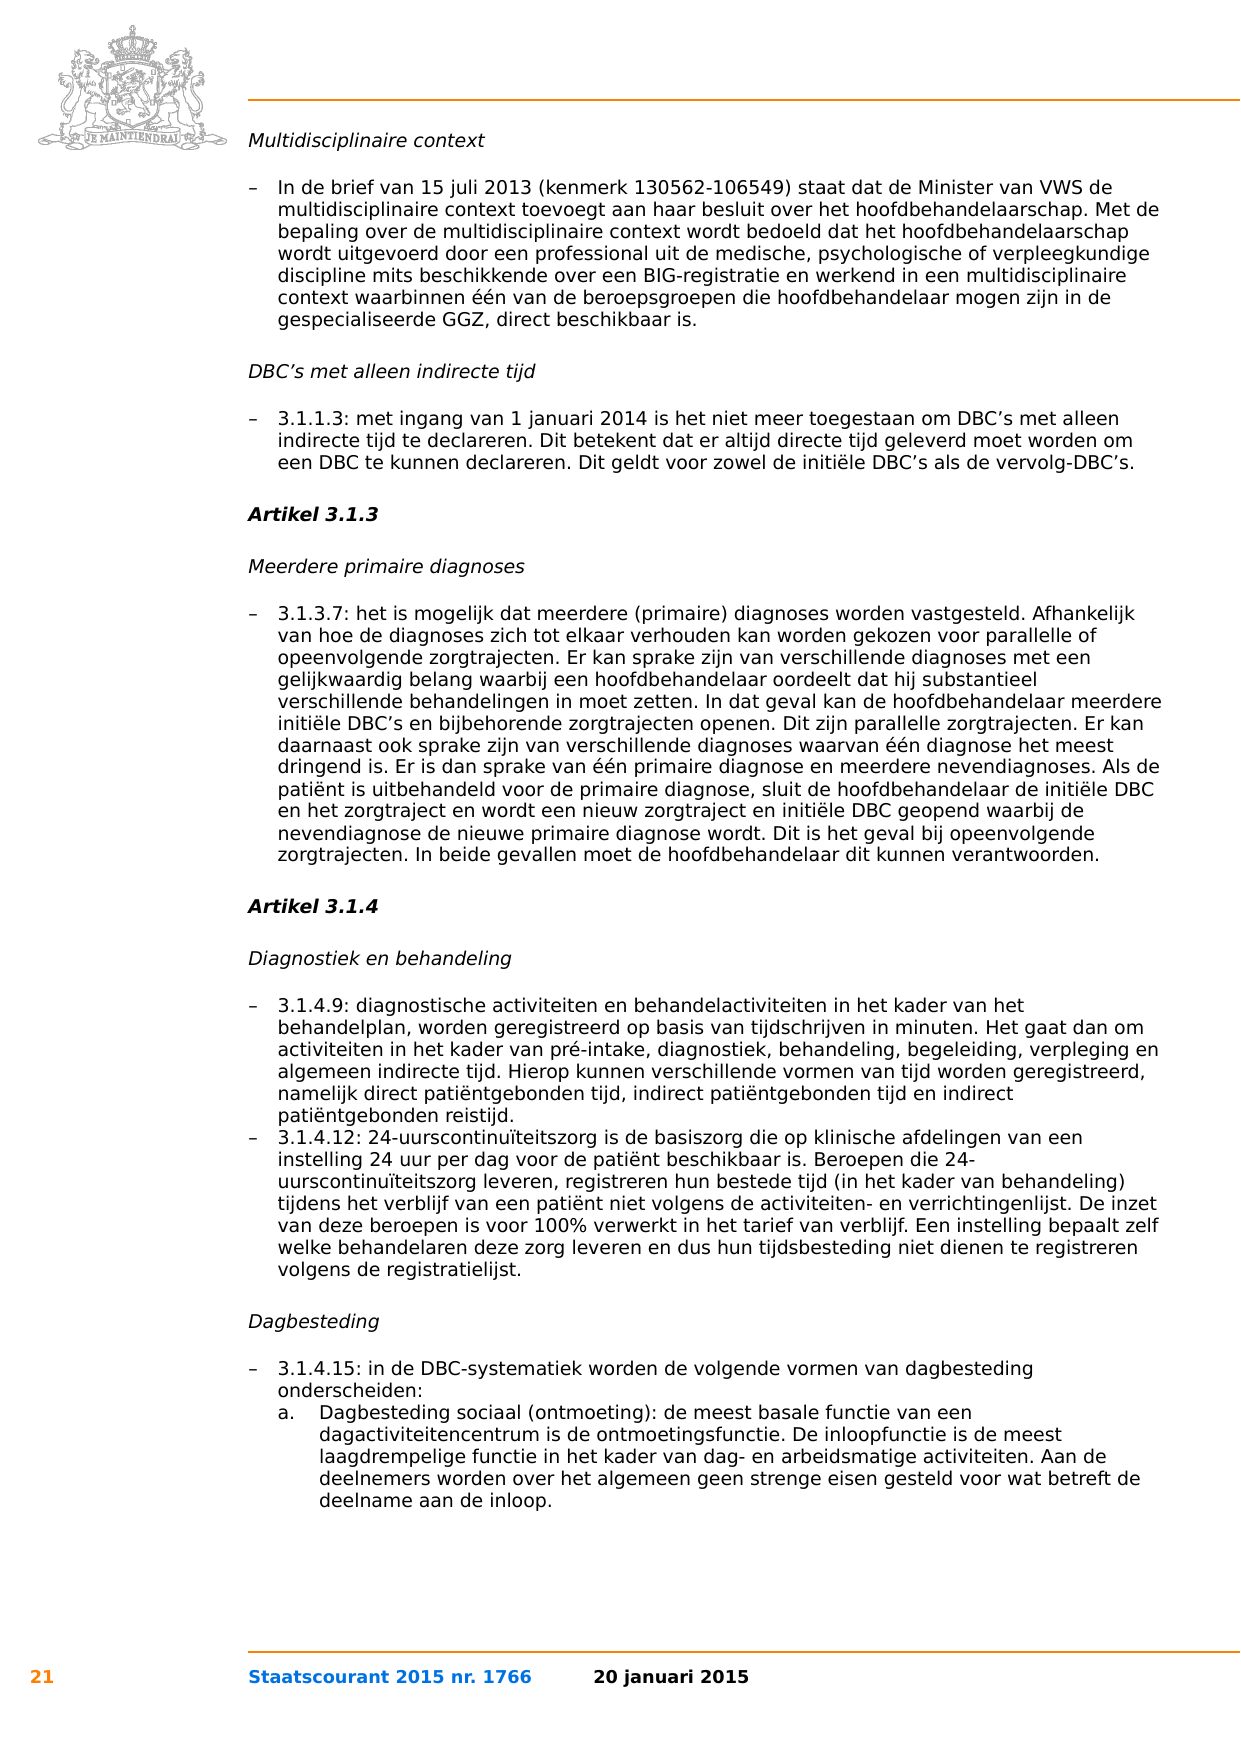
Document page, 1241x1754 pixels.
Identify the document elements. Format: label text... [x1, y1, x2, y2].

text – 3.1.1.3: met ingang van 1 januari 2014 is het niet meer toegestaan om DBC’s met alleen indirecte tijd te declareren. Dit betekent dat er altijd directe tijd geleverd moet worden om een DBC te kunnen declareren. Dit geldt voor zowel de initiële DBC’s als de vervolg-DBC’s. [248, 408, 1163, 474]
subtitle Multidisciplinaire context [248, 130, 1163, 152]
subtitle Diagnostiek en behandeling [248, 948, 1163, 970]
subtitle Dagbesteding [248, 1311, 1163, 1333]
text – In de brief van 15 juli 2013 (kenmerk 130562-106549) staat dat de Minister van VWS de multidisciplinaire context toevoegt aan haar besluit over het hoofdbehandelaarschap. Met de bepaling over de multidisciplinaire context wordt bedoeld dat het hoofdbehandelaarschap wordt uitgevoerd door een professional uit de medische, psychologische of verpleegkundige discipline mits beschikkende over een BIG-registratie en werkend in een multidisciplinaire context waarbinnen één van de beroepsgroepen die hoofdbehandelaar mogen zijn in de gespecialiseerde GGZ, direct beschikbaar is. [248, 177, 1163, 331]
text – 3.1.3.7: het is mogelijk dat meerdere (primaire) diagnoses worden vastgesteld. Afhankelijk van hoe de diagnoses zich tot elkaar verhouden kan worden gekozen voor parallelle of opeenvolgende zorgtrajecten. Er kan sprake zijn van verschillende diagnoses met een gelijkwaardig belang waarbij een hoofdbehandelaar oordeelt dat hij substantieel verschillende behandelingen in moet zetten. In dat geval kan de hoofdbehandelaar meerdere initiële DBC’s en bijbehorende zorgtrajecten openen. Dit zijn parallelle zorgtrajecten. Er kan daarnaast ook sprake zijn van verschillende diagnoses waarvan één diagnose het meest dringend is. Er is dan sprake van één primaire diagnose en meerdere nevendiagnoses. Als de patiënt is uitbehandeld voor de primaire diagnose, sluit de hoofdbehandelaar de initiële DBC en het zorgtraject en wordt een nieuw zorgtraject en initiële DBC geopend waarbij de nevendiagnose de nieuwe primaire diagnose wordt. Dit is het geval bij opeenvolgende zorgtrajecten. In beide gevallen moet de hoofdbehandelaar dit kunnen verantwoorden. [248, 603, 1163, 866]
subtitle Meerdere primaire diagnoses [248, 556, 1163, 578]
text – 3.1.4.12: 24-uurscontinuïteitszorg is de basiszorg die op klinische afdelingen van een instelling 24 uur per dag voor de patiënt beschikbaar is. Beroepen die 24-uurscontinuïteitszorg leveren, registreren hun bestede tijd (in het kader van behandeling) tijdens het verblijf van een patiënt niet volgens de activiteiten- en verrichtingenlijst. De inzet van deze beroepen is voor 100% verwerkt in het tarief van verblijf. Een instelling bepaalt zelf welke behandelaren deze zorg leveren en dus hun tijdsbesteding niet dienen te registreren volgens de registratielijst. [248, 1127, 1163, 1281]
text a. Dagbesteding sociaal (ontmoeting): de meest basale functie van een dagactiviteitencentrum is de ontmoetingsfunctie. De inloopfunctie is de meest laagdrempelige functie in het kader van dag- en arbeidsmatige activiteiten. Aan de deelnemers worden over het algemeen geen strenge eisen gesteld voor wat betreft de deelname aan de inloop. [277, 1402, 1163, 1512]
subtitle DBC’s met alleen indirecte tijd [248, 361, 1163, 383]
text – 3.1.4.15: in de DBC-systematiek worden de volgende vormen van dagbesteding onderscheiden: [248, 1358, 1163, 1402]
subtitle Artikel 3.1.3 [248, 504, 1163, 526]
text – 3.1.4.9: diagnostische activiteiten en behandelactiviteiten in het kader van het behandelplan, worden geregistreerd op basis van tijdschrijven in minuten. Het gaat dan om activiteiten in het kader van pré-intake, diagnostiek, behandeling, begeleiding, verpleging en algemeen indirecte tijd. Hierop kunnen verschillende vormen van tijd worden geregistreerd, namelijk direct patiëntgebonden tijd, indirect patiëntgebonden tijd en indirect patiëntgebonden reistijd. [248, 995, 1163, 1127]
picture [38, 25, 227, 150]
subtitle Artikel 3.1.4 [248, 896, 1163, 918]
